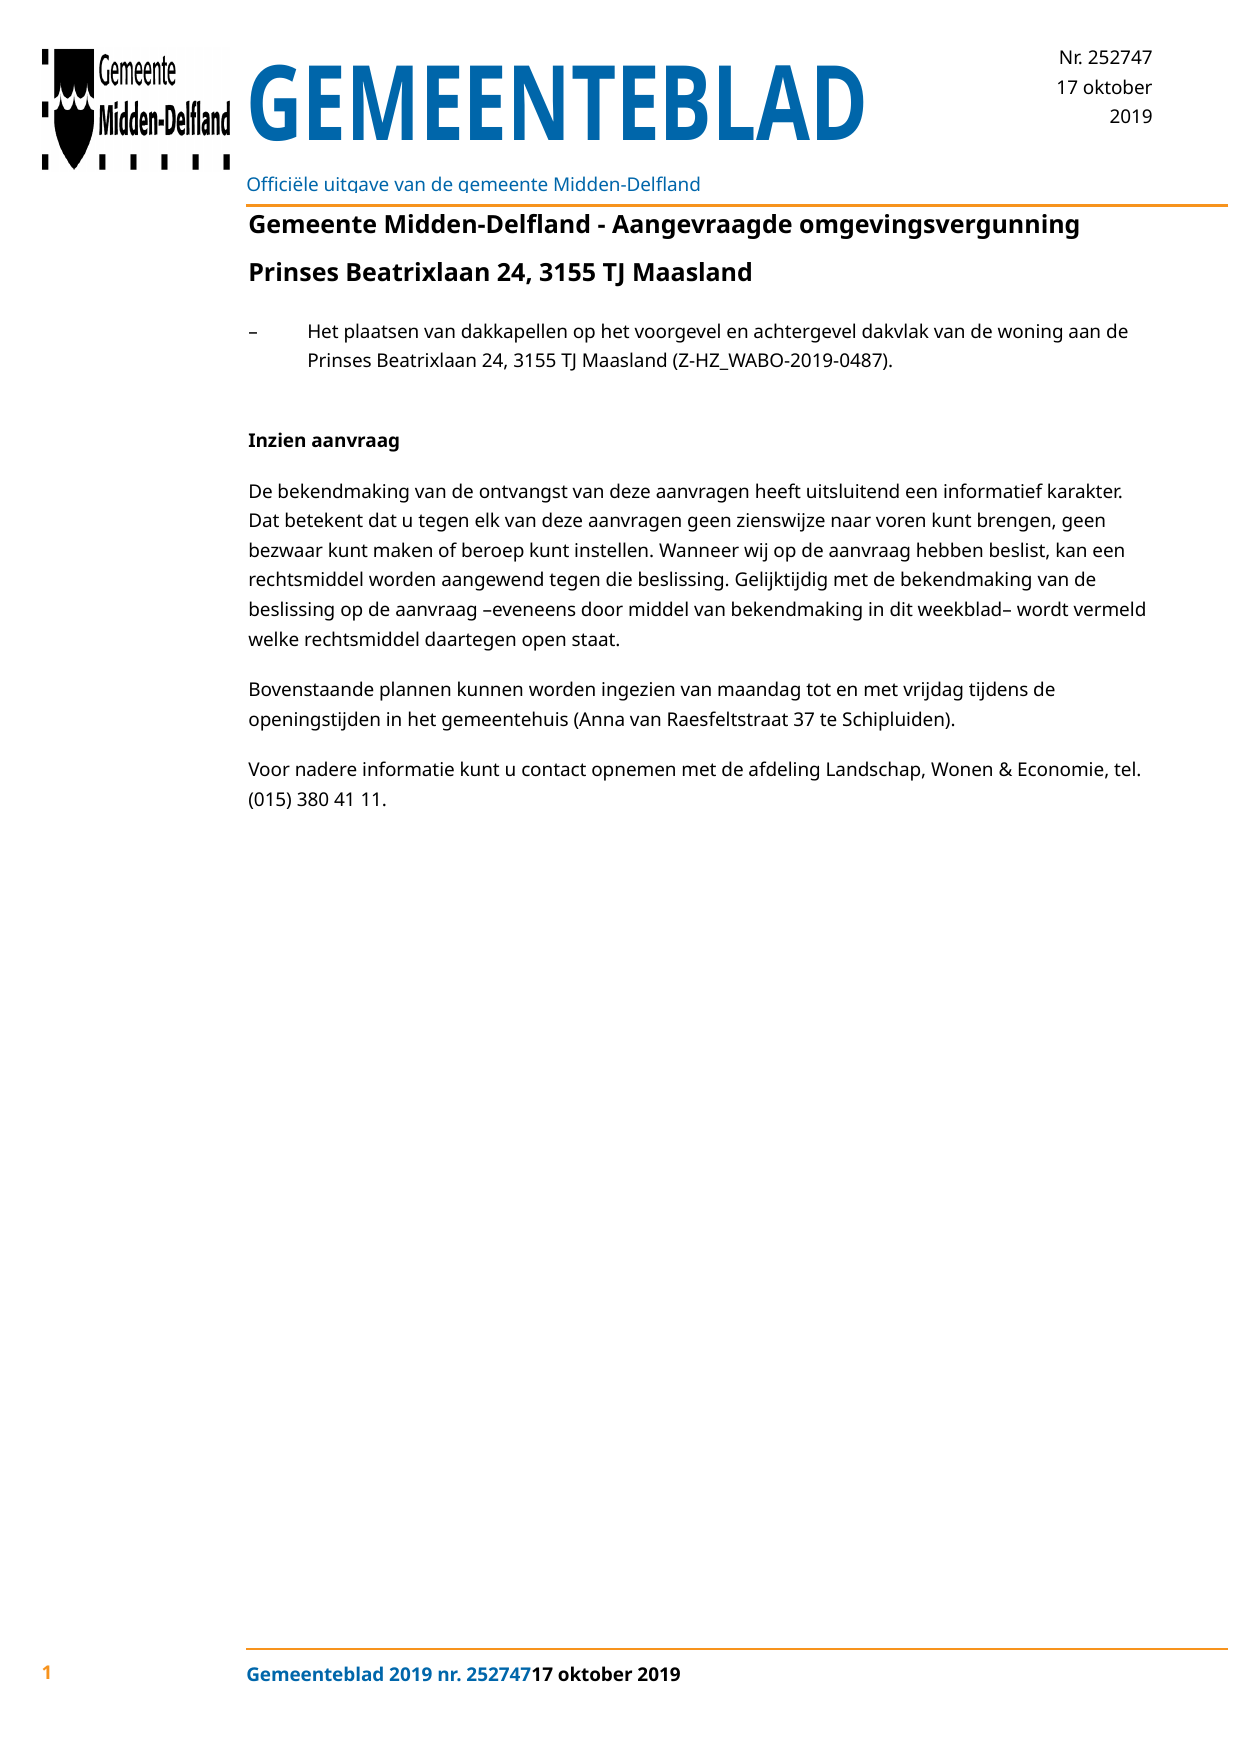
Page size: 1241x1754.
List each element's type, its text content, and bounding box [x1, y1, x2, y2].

text Gemeente Midden-Delfland - Aangevraagde omgevingsvergunning Prinses Beatrixlaan 24, 3155 TJ Maasland [248, 207, 1152, 288]
text Voor nadere informatie kunt u contact opnemen met de afdeling Landschap, Wonen & Economie, tel. (015) 380 41 11. [248, 756, 1152, 812]
text Inzien aanvraag [248, 427, 1152, 453]
text De bekendmaking van de ontvangst van deze aanvragen heeft uitsluitend een informatief karakter. Dat betekent dat u tegen elk van deze aanvragen geen zienswijze naar voren kunt brengen, geen bezwaar kunt maken of beroep kunt instellen. Wanneer wij op de aanvraag hebben beslist, kan een rechtsmiddel worden aangewend tegen die beslissing. Gelijktijdig met de bekendmaking van de beslissing op de aanvraag –eveneens door middel van bekendmaking in dit weekblad– wordt vermeld welke rechtsmiddel daartegen open staat. [248, 478, 1152, 652]
picture [41, 47, 231, 172]
text Bovenstaande plannen kunnen worden ingezien van maandag tot en met vrijdag tijdens de openingstijden in het gemeentehuis (Anna van Raesfeltstraat 37 te Schipluiden). [248, 676, 1152, 732]
list Het plaatsen van dakkapellen op het voorgevel en achtergevel dakvlak van de woning aan de Prinses Beatrixlaan 24, 3155 TJ Maasland (Z-HZ_WABO-2019-0487). [248, 318, 1152, 373]
